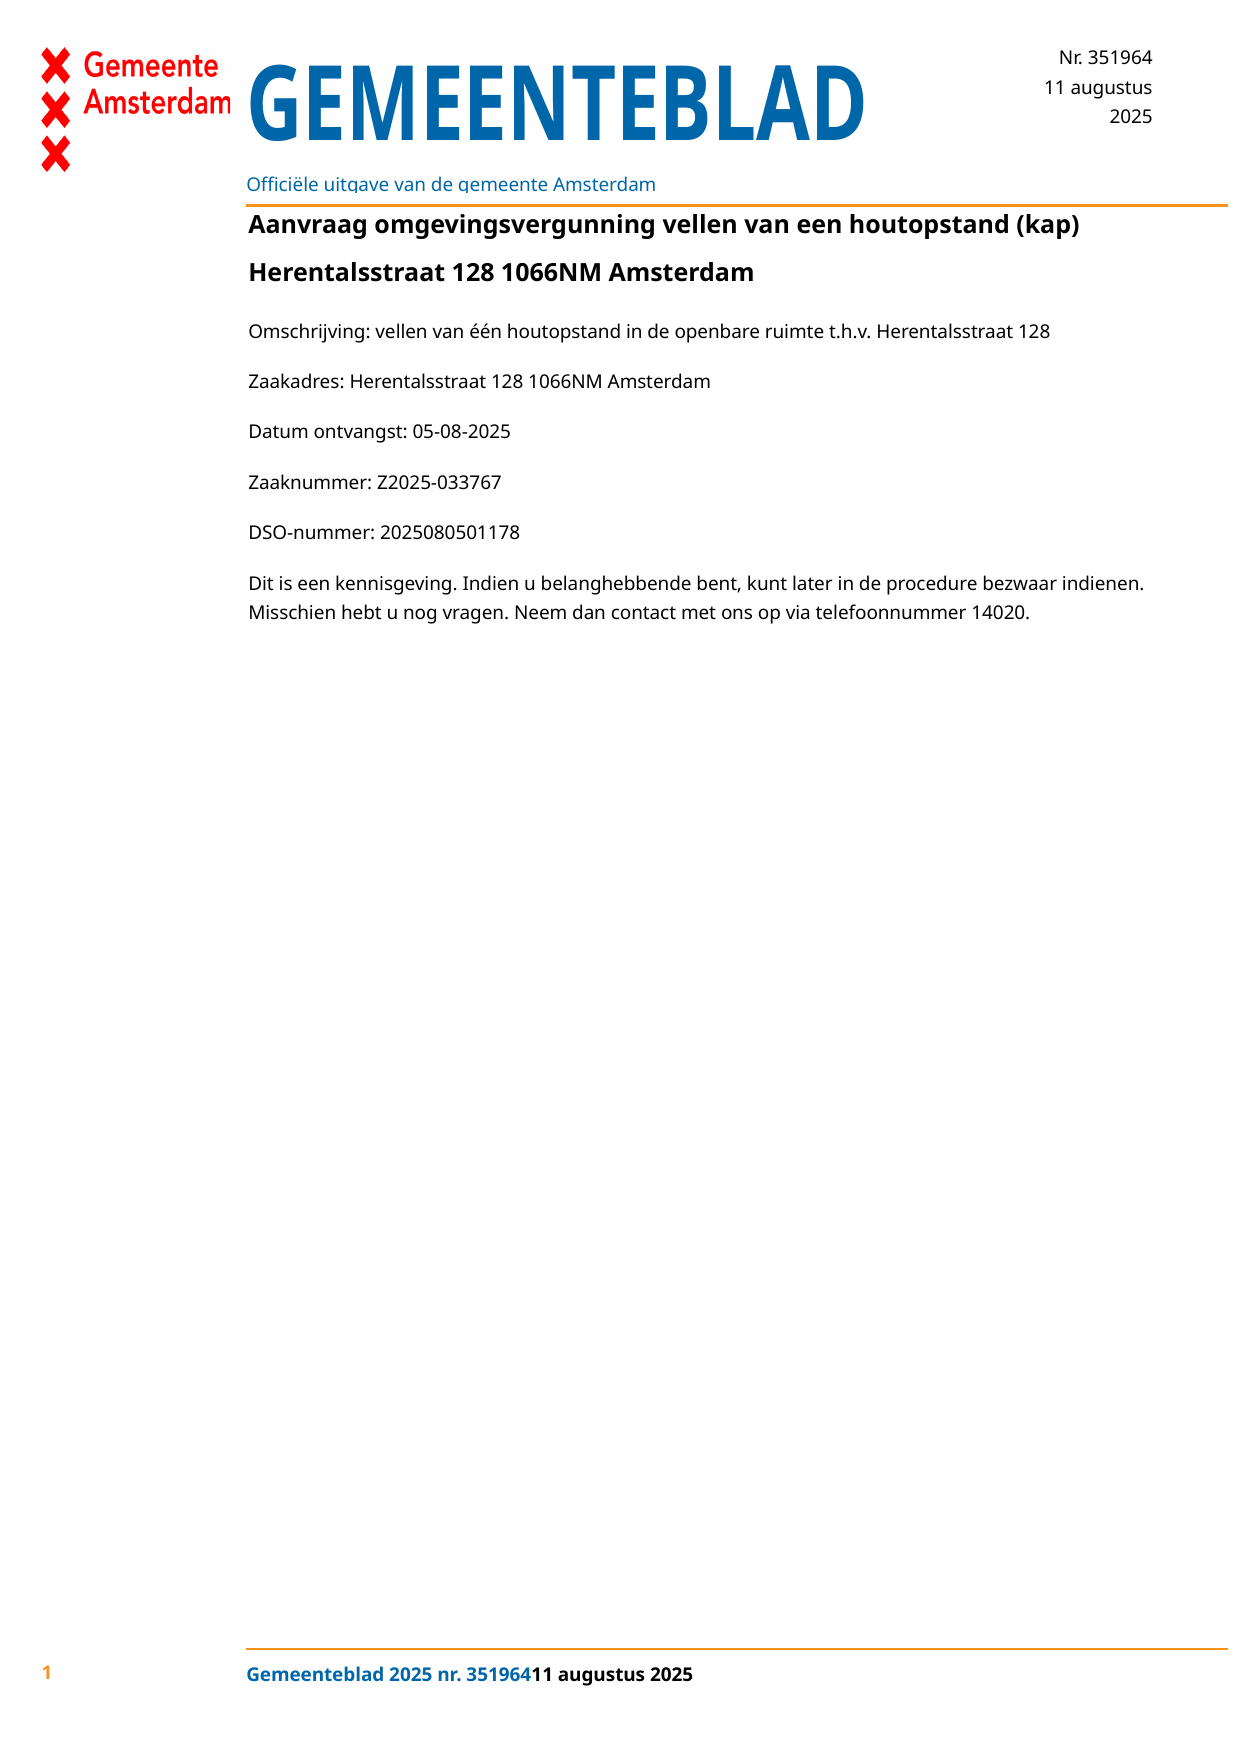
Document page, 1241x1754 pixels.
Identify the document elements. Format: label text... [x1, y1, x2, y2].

text DSO-nummer: 2025080501178 [248, 519, 1152, 545]
picture [41, 47, 231, 172]
text Aanvraag omgevingsvergunning vellen van een houtopstand (kap) Herentalsstraat 128 1066NM Amsterdam [248, 207, 1152, 288]
text Omschrijving: vellen van één houtopstand in de openbare ruimte t.h.v. Herentalsstraat 128 [248, 318, 1152, 344]
text Datum ontvangst: 05-08-2025 [248, 419, 1152, 444]
text Zaaknummer: Z2025-033767 [248, 469, 1152, 495]
text Zaakadres: Herentalsstraat 128 1066NM Amsterdam [248, 368, 1152, 394]
text Dit is een kennisgeving. Indien u belanghebbende bent, kunt later in de procedure bezwaar indienen. Misschien hebt u nog vragen. Neem dan contact met ons op via telefoonnummer 14020. [248, 570, 1152, 625]
